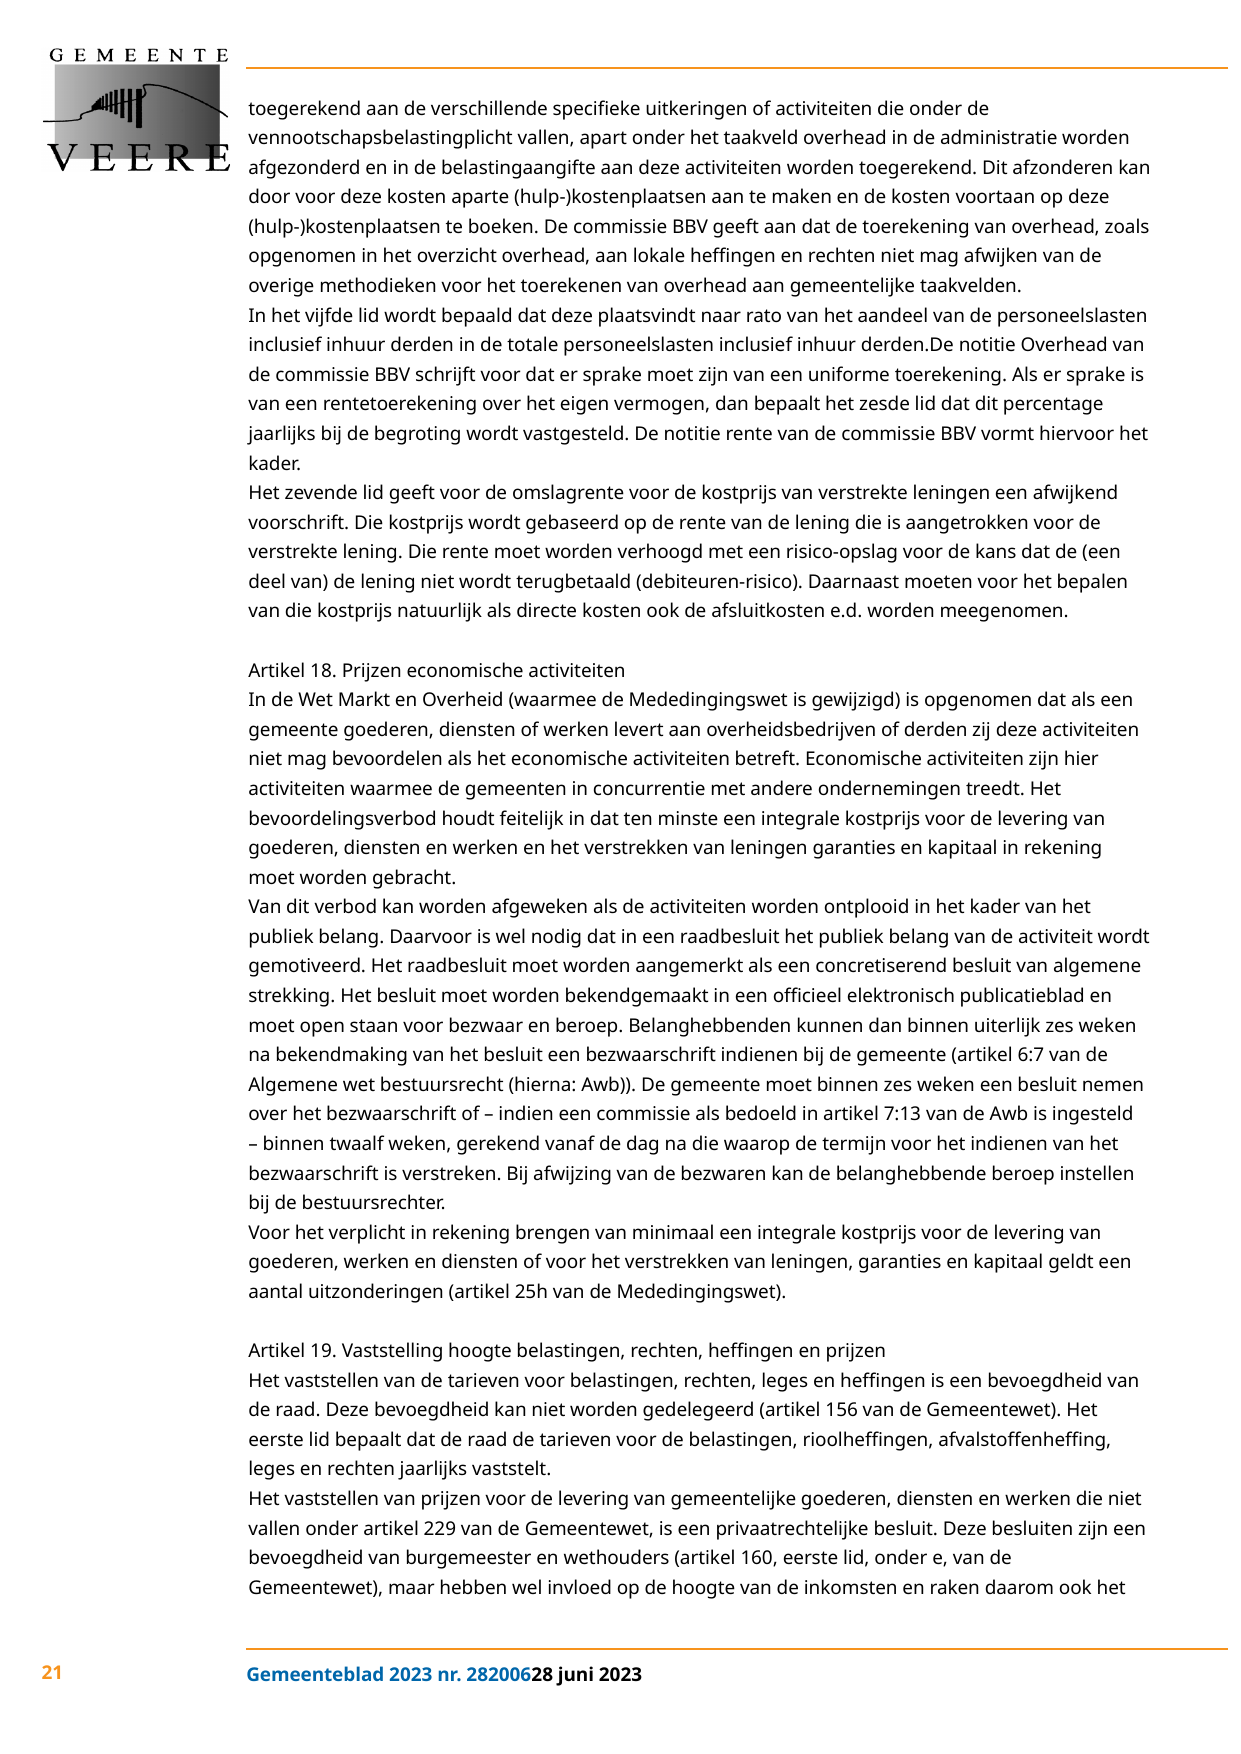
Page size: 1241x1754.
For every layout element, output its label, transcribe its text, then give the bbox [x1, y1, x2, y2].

text Het zevende lid geeft voor de omslagrente voor de kostprijs van verstrekte leningen een afwijkend voorschrift. Die kostprijs wordt gebaseerd op de rente van de lening die is aangetrokken voor de verstrekte lening. Die rente moet worden verhoogd met een risico-opslag voor de kans dat de (een deel van) de lening niet wordt terugbetaald (debiteuren-risico). Daarnaast moeten voor het bepalen van die kostprijs natuurlijk als directe kosten ook de afsluitkosten e.d. worden meegenomen. [248, 479, 1152, 623]
text toegerekend aan de verschillende specifieke uitkeringen of activiteiten die onder de [248, 95, 1152, 121]
text Het vaststellen van de tarieven voor belastingen, rechten, leges en heffingen is een bevoegdheid van de raad. Deze bevoegdheid kan niet worden gedelegeerd (artikel 156 van de Gemeentewet). Het eerste lid bepaalt dat de raad de tarieven voor de belastingen, rioolheffingen, afvalstoffenheffing, leges en rechten jaarlijks vaststelt. [248, 1367, 1152, 1481]
text Het vaststellen van prijzen voor de levering van gemeentelijke goederen, diensten en werken die niet vallen onder artikel 229 van de Gemeentewet, is een privaatrechtelijke besluit. Deze besluiten zijn een bevoegdheid van burgemeester en wethouders (artikel 160, eerste lid, onder e, van de Gemeentewet), maar hebben wel invloed op de hoogte van de inkomsten en raken daarom ook het [248, 1485, 1152, 1600]
picture [41, 47, 231, 172]
text Artikel 19. Vaststelling hoogte belastingen, rechten, heffingen en prijzen [248, 1337, 1152, 1363]
text – binnen twaalf weken, gerekend vanaf de dag na die waarop de termijn voor het indienen van het bezwaarschrift is verstreken. Bij afwijzing van de bezwaren kan de belanghebbende beroep instellen bij de bestuursrechter. [248, 1130, 1152, 1215]
text Voor het verplicht in rekening brengen van minimaal een integrale kostprijs voor de levering van goederen, werken en diensten of voor het verstrekken van leningen, garanties en kapitaal geldt een aantal uitzonderingen (artikel 25h van de Mededingingswet). [248, 1219, 1152, 1304]
text Van dit verbod kan worden afgeweken als de activiteiten worden ontplooid in het kader van het publiek belang. Daarvoor is wel nodig dat in een raadbesluit het publiek belang van de activiteit wordt gemotiveerd. Het raadbesluit moet worden aangemerkt als een concretiserend besluit van algemene strekking. Het besluit moet worden bekendgemaakt in een officieel elektronisch publicatieblad en moet open staan voor bezwaar en beroep. Belanghebbenden kunnen dan binnen uiterlijk zes weken na bekendmaking van het besluit een bezwaarschrift indienen bij de gemeente (artikel 6:7 van de Algemene wet bestuursrecht (hierna: Awb)). De gemeente moet binnen zes weken een besluit nemen over het bezwaarschrift of – indien een commissie als bedoeld in artikel 7:13 van de Awb is ingesteld [248, 893, 1152, 1126]
text vennootschapsbelastingplicht vallen, apart onder het taakveld overhead in de administratie worden afgezonderd en in de belastingaangifte aan deze activiteiten worden toegerekend. Dit afzonderen kan door voor deze kosten aparte (hulp-)kostenplaatsen aan te maken en de kosten voortaan op deze (hulp-)kostenplaatsen te boeken. De commissie BBV geeft aan dat de toerekening van overhead, zoals opgenomen in het overzicht overhead, aan lokale heffingen en rechten niet mag afwijken van de overige methodieken voor het toerekenen van overhead aan gemeentelijke taakvelden. [248, 124, 1152, 298]
text In de Wet Markt en Overheid (waarmee de Mededingingswet is gewijzigd) is opgenomen dat als een gemeente goederen, diensten of werken levert aan overheidsbedrijven of derden zij deze activiteiten niet mag bevoordelen als het economische activiteiten betreft. Economische activiteiten zijn hier activiteiten waarmee de gemeenten in concurrentie met andere ondernemingen treedt. Het bevoordelingsverbod houdt feitelijk in dat ten minste een integrale kostprijs voor de levering van goederen, diensten en werken en het verstrekken van leningen garanties en kapitaal in rekening moet worden gebracht. [248, 686, 1152, 890]
text In het vijfde lid wordt bepaald dat deze plaatsvindt naar rato van het aandeel van de personeelslasten inclusief inhuur derden in de totale personeelslasten inclusief inhuur derden.De notitie Overhead van de commissie BBV schrijft voor dat er sprake moet zijn van een uniforme toerekening. Als er sprake is van een rentetoerekening over het eigen vermogen, dan bepaalt het zesde lid dat dit percentage jaarlijks bij de begroting wordt vastgesteld. De notitie rente van de commissie BBV vormt hiervoor het kader. [248, 302, 1152, 476]
text Artikel 18. Prijzen economische activiteiten [248, 657, 1152, 683]
